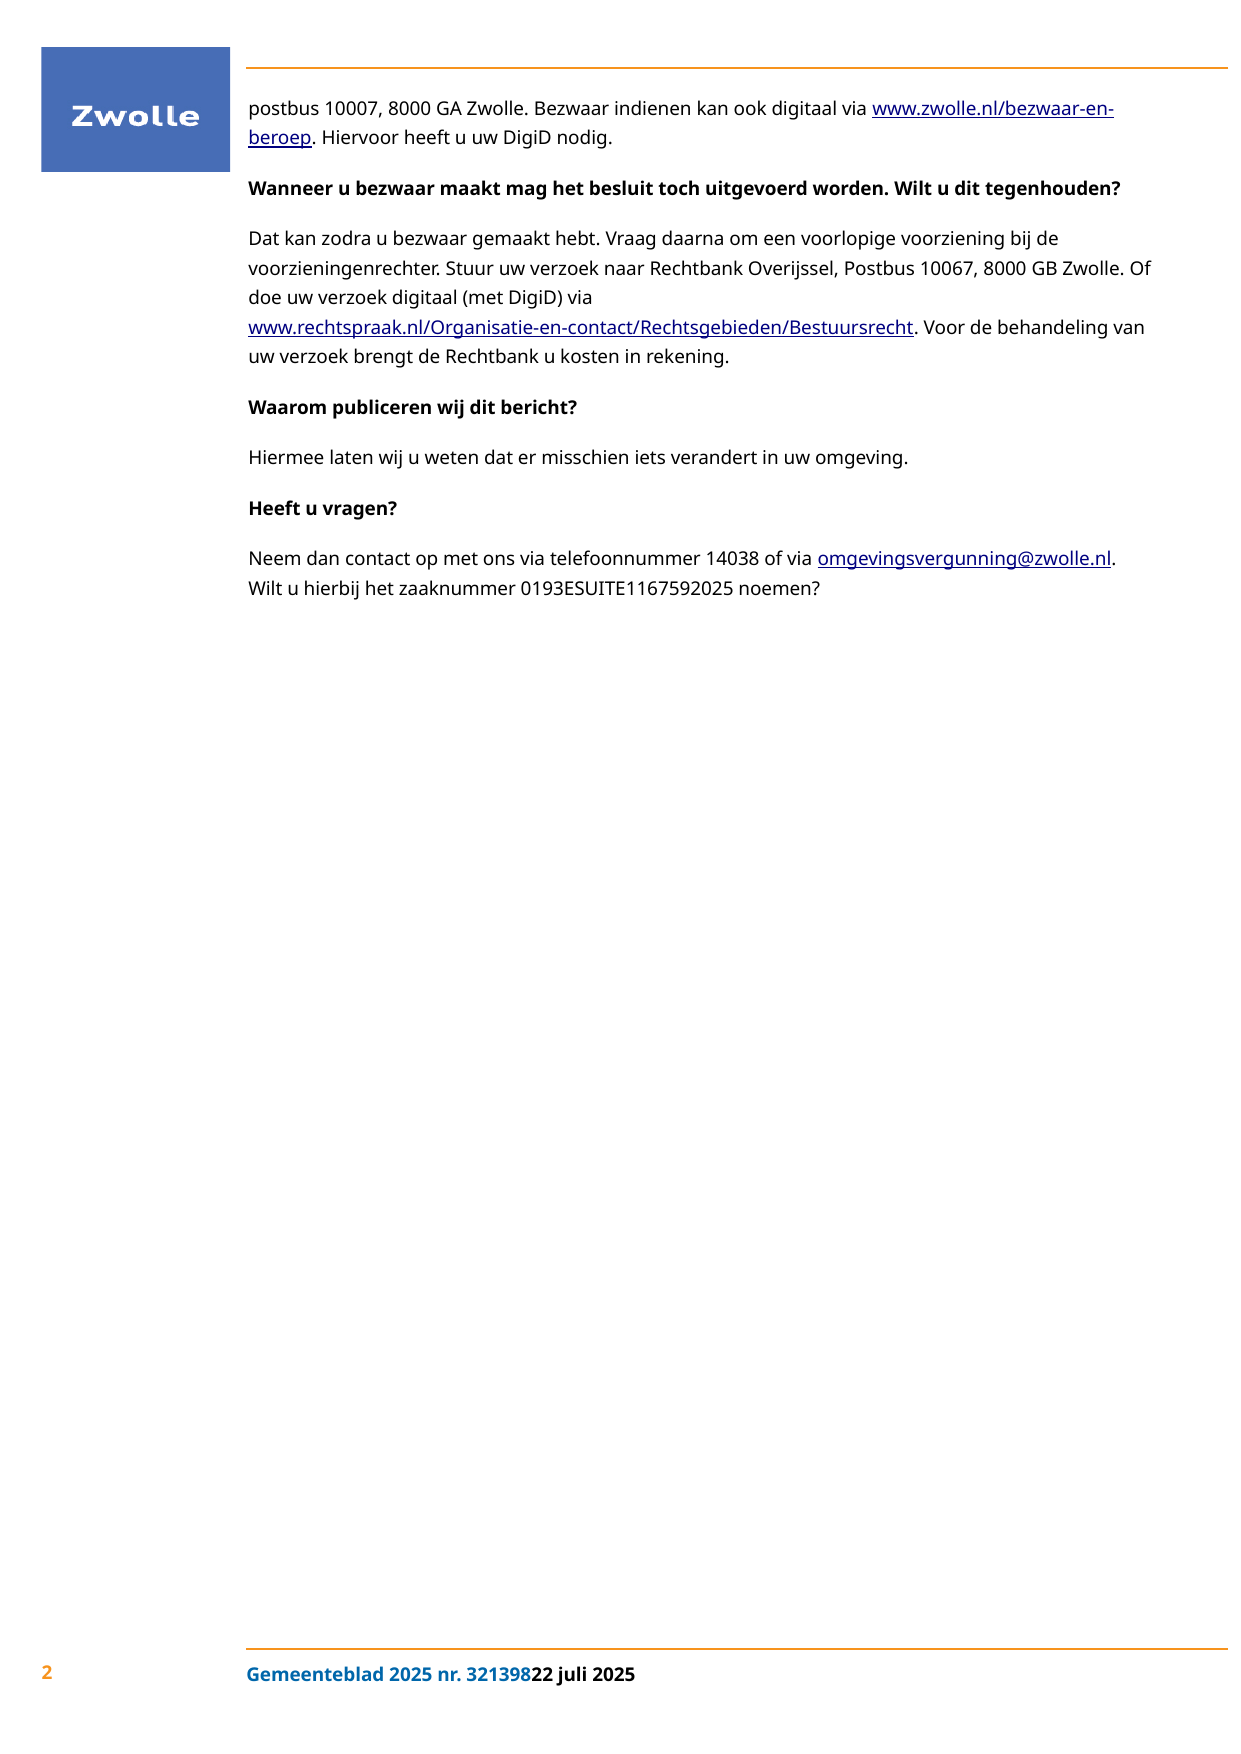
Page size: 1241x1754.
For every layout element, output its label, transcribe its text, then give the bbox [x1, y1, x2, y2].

picture [41, 47, 231, 172]
text postbus 10007, 8000 GA Zwolle. Bezwaar indienen kan ook digitaal via www.zwolle.nl/bezwaar-en-beroep. Hiervoor heeft u uw DigiD nodig. [248, 95, 1152, 150]
text Wanneer u bezwaar maakt mag het besluit toch uitgevoerd worden. Wilt u dit tegenhouden? [248, 175, 1152, 201]
text Heeft u vragen? [248, 495, 1152, 521]
text Dat kan zodra u bezwaar gemaakt hebt. Vraag daarna om een voorlopige voorziening bij de voorzieningenrechter. Stuur uw verzoek naar Rechtbank Overijssel, Postbus 10067, 8000 GB Zwolle. Of doe uw verzoek digitaal (met DigiD) via www.rechtspraak.nl/Organisatie-en-contact/Rechtsgebieden/Bestuursrecht. Voor de behandeling van uw verzoek brengt de Rechtbank u kosten in rekening. [248, 225, 1152, 369]
text Hiermee laten wij u weten dat er misschien iets verandert in uw omgeving. [248, 444, 1152, 470]
text Neem dan contact op met ons via telefoonnummer 14038 of via omgevingsvergunning@zwolle.nl. Wilt u hierbij het zaaknummer 0193ESUITE1167592025 noemen? [248, 545, 1152, 601]
text Waarom publiceren wij dit bericht? [248, 394, 1152, 420]
